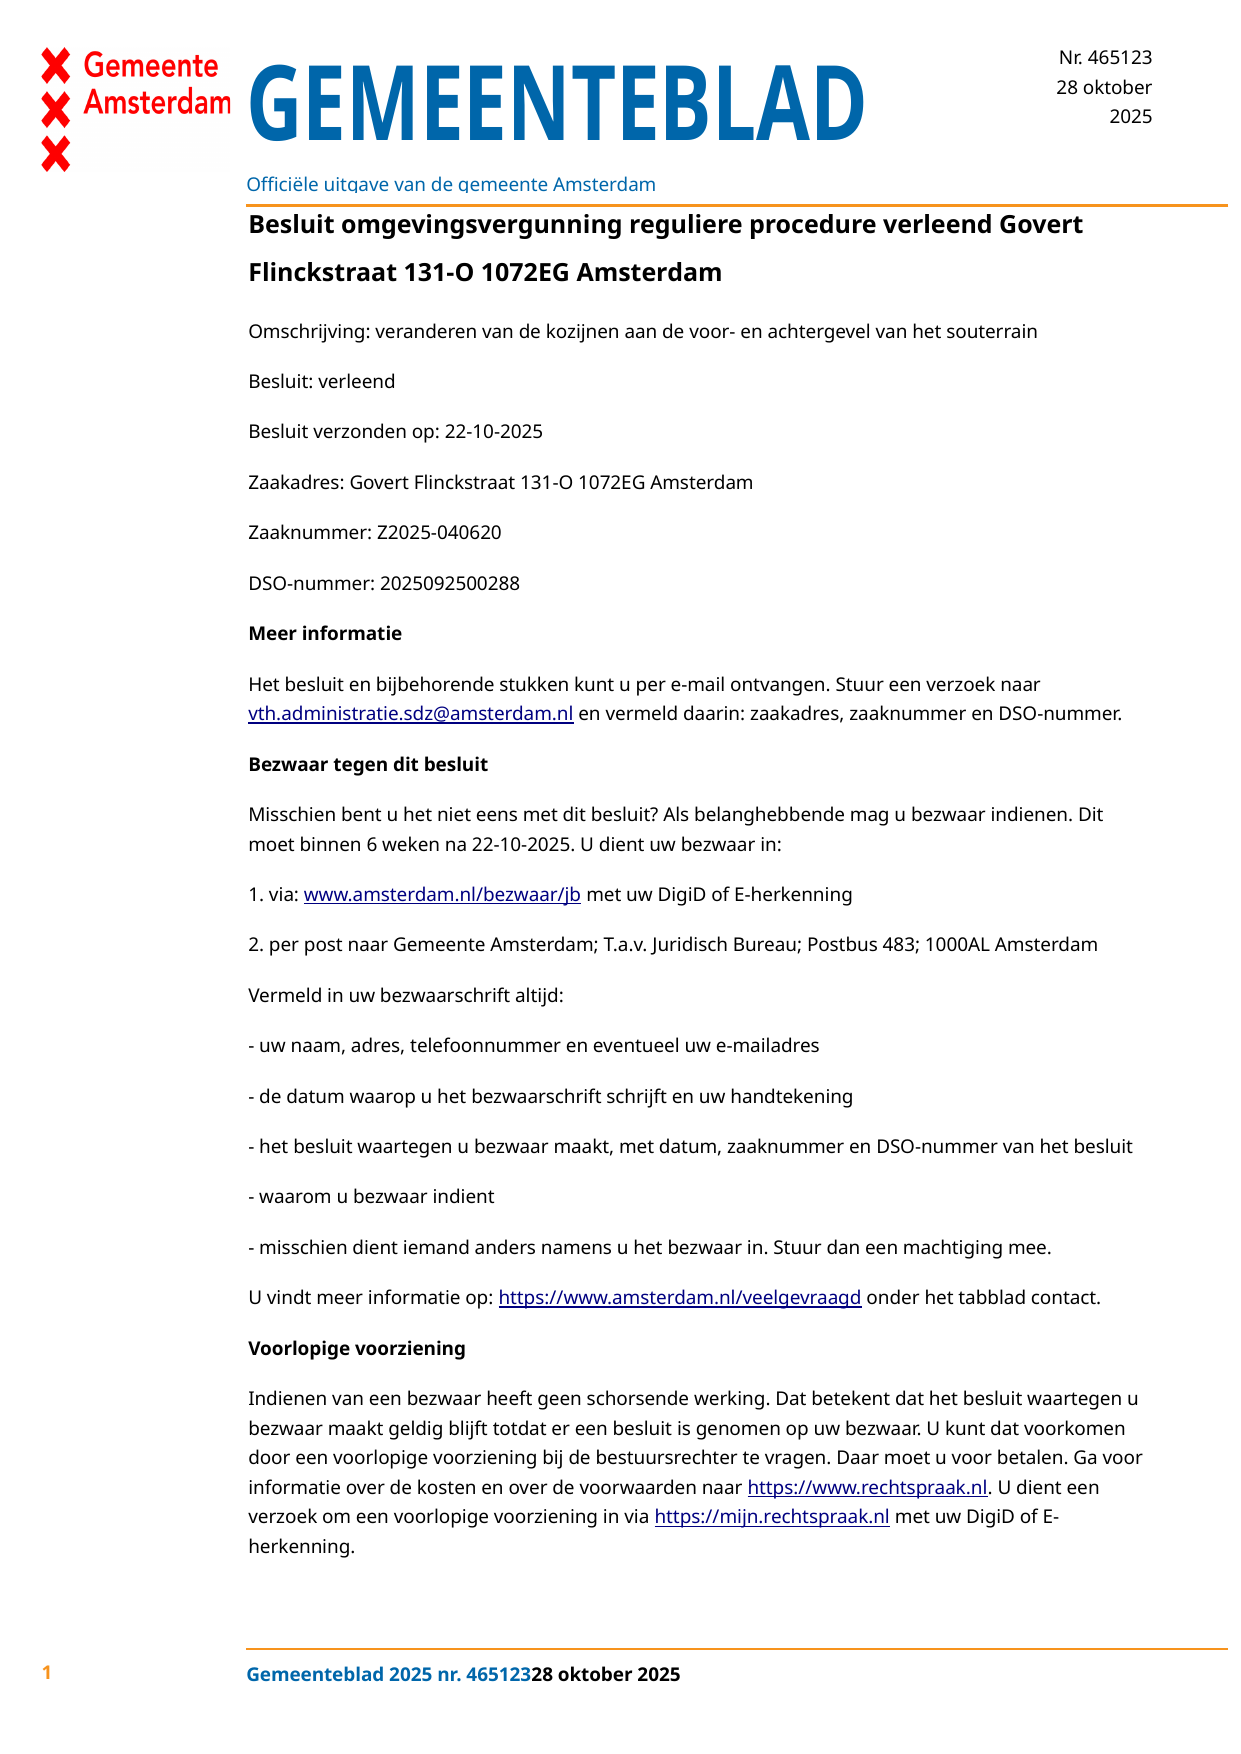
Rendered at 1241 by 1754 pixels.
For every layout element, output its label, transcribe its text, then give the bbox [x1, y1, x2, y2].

text - waarom u bezwaar indient [248, 1184, 1152, 1209]
text U vindt meer informatie op: https://www.amsterdam.nl/veelgevraagd onder het tabblad contact. [248, 1284, 1152, 1310]
text - het besluit waartegen u bezwaar maakt, met datum, zaaknummer en DSO-nummer van het besluit [248, 1133, 1152, 1159]
text - misschien dient iemand anders namens u het bezwaar in. Stuur dan een machtiging mee. [248, 1234, 1152, 1260]
text Het besluit en bijbehorende stukken kunt u per e-mail ontvangen. Stuur een verzoek naar vth.administratie.sdz@amsterdam.nl en vermeld daarin: zaakadres, zaaknummer en DSO-nummer. [248, 671, 1152, 726]
text 1. via: www.amsterdam.nl/bezwaar/jb met uw DigiD of E-herkenning [248, 881, 1152, 907]
text 2. per post naar Gemeente Amsterdam; T.a.v. Juridisch Bureau; Postbus 483; 1000AL Amsterdam [248, 932, 1152, 957]
text Besluit: verleend [248, 368, 1152, 394]
text Meer informatie [248, 620, 1152, 646]
text Zaakadres: Govert Flinckstraat 131-O 1072EG Amsterdam [248, 469, 1152, 495]
text Besluit verzonden op: 22-10-2025 [248, 419, 1152, 444]
text DSO-nummer: 2025092500288 [248, 570, 1152, 596]
text Voorlopige voorziening [248, 1335, 1152, 1361]
text Besluit omgevingsvergunning reguliere procedure verleend Govert Flinckstraat 131-O 1072EG Amsterdam [248, 207, 1152, 288]
text Omschrijving: veranderen van de kozijnen aan de voor- en achtergevel van het souterrain [248, 318, 1152, 344]
text Bezwaar tegen dit besluit [248, 751, 1152, 777]
text Vermeld in uw bezwaarschrift altijd: [248, 982, 1152, 1008]
text Misschien bent u het niet eens met dit besluit? Als belanghebbende mag u bezwaar indienen. Dit moet binnen 6 weken na 22-10-2025. U dient uw bezwaar in: [248, 801, 1152, 857]
text Zaaknummer: Z2025-040620 [248, 519, 1152, 545]
text - uw naam, adres, telefoonnummer en eventueel uw e-mailadres [248, 1032, 1152, 1058]
picture [41, 47, 231, 172]
text - de datum waarop u het bezwaarschrift schrijft en uw handtekening [248, 1083, 1152, 1109]
text Indienen van een bezwaar heeft geen schorsende werking. Dat betekent dat het besluit waartegen u bezwaar maakt geldig blijft totdat er een besluit is genomen op uw bezwaar. U kunt dat voorkomen door een voorlopige voorziening bij de bestuursrechter te vragen. Daar moet u voor betalen. Ga voor informatie over de kosten en over de voorwaarden naar https://www.rechtspraak.nl. U dient een verzoek om een voorlopige voorziening in via https://mijn.rechtspraak.nl met uw DigiD of E-herkenning. [248, 1385, 1152, 1559]
